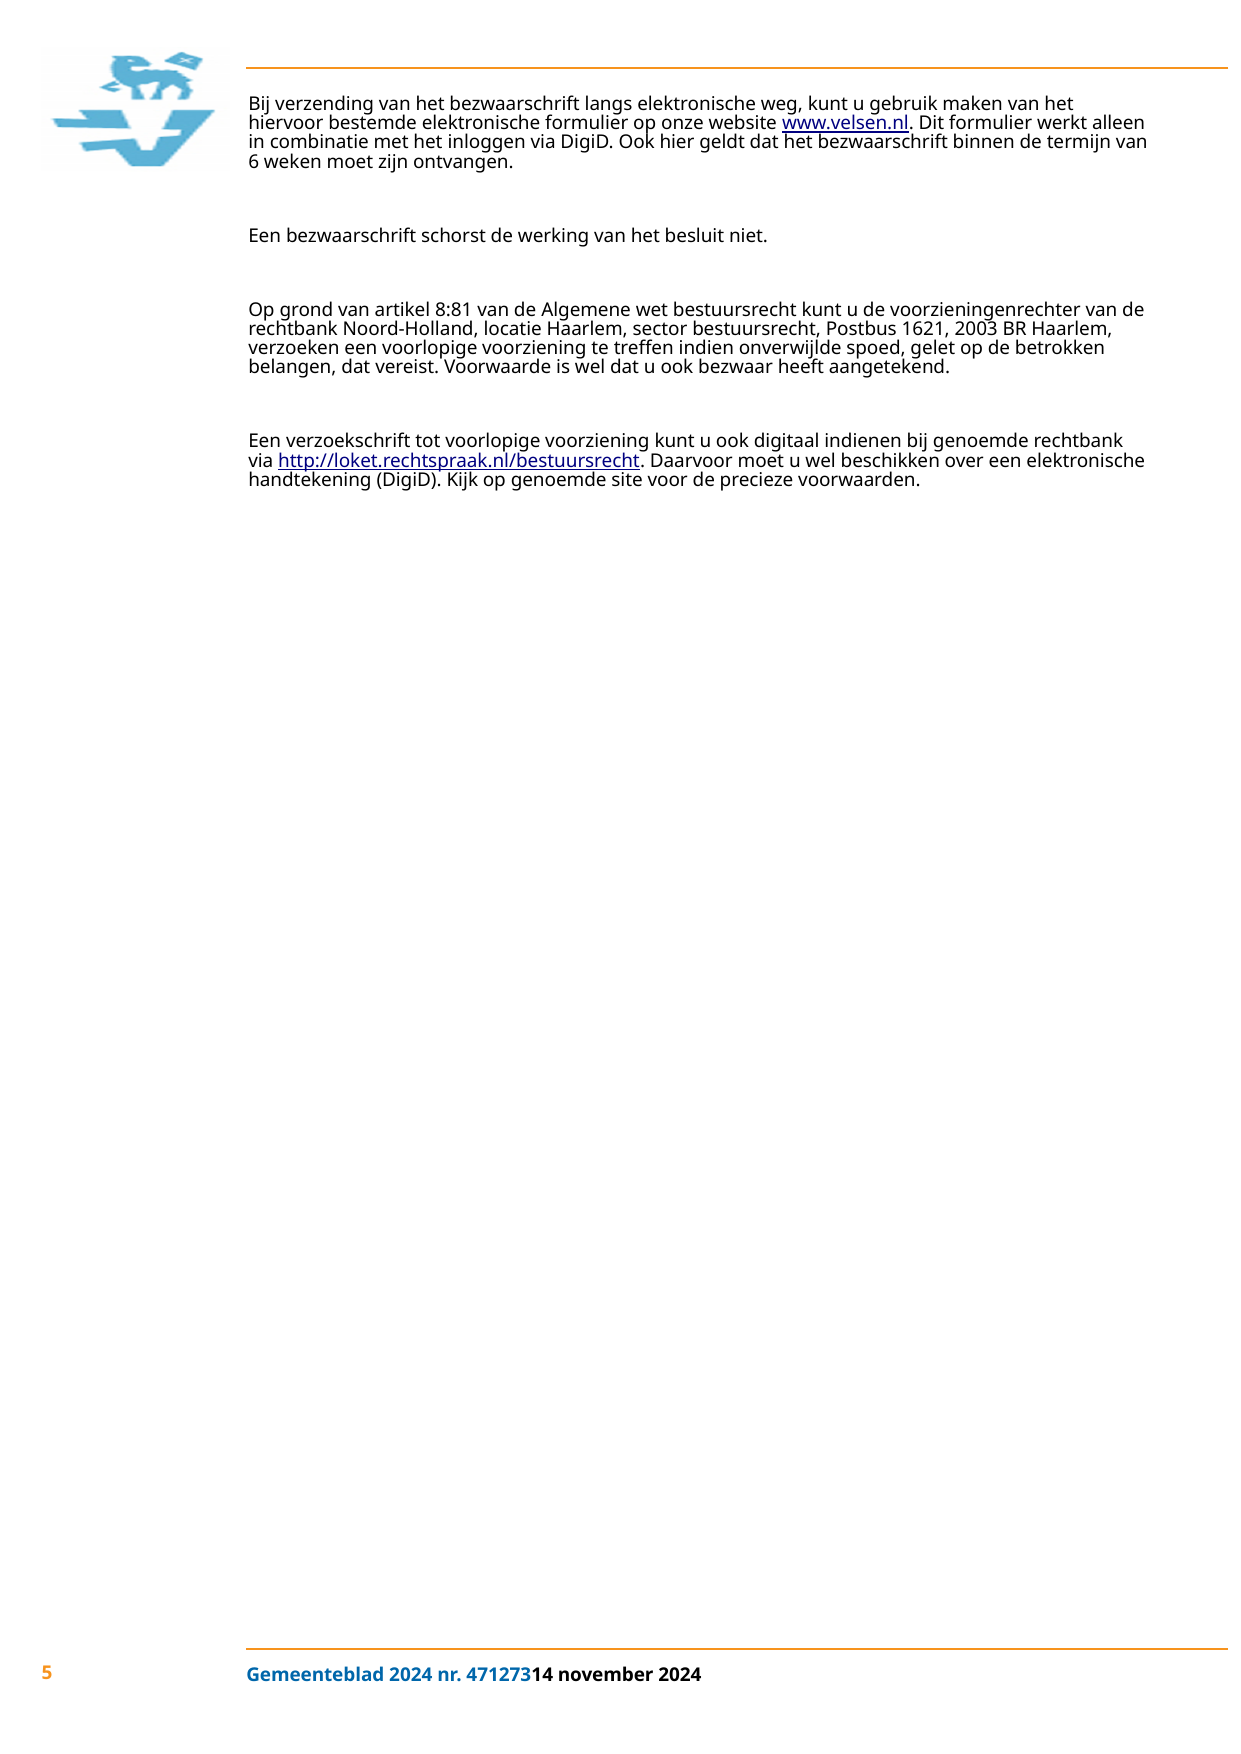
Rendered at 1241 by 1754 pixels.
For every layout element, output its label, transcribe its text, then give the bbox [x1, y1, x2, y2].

picture [41, 47, 231, 172]
text Bij verzending van het bezwaarschrift langs elektronische weg, kunt u gebruik maken van het hiervoor bestemde elektronische formulier op onze website www.velsen.nl. Dit formulier werkt alleen in combinatie met het inloggen via DigiD. Ook hier geldt dat het bezwaarschrift binnen de termijn van 6 weken moet zijn ontvangen. [248, 95, 1152, 172]
text Een bezwaarschrift schorst de werking van het besluit niet. [248, 227, 1152, 246]
text Op grond van artikel 8:81 van de Algemene wet bestuursrecht kunt u de voorzieningenrechter van de rechtbank Noord-Holland, locatie Haarlem, sector bestuursrecht, Postbus 1621, 2003 BR Haarlem, verzoeken een voorlopige voorziening te treffen indien onverwijlde spoed, gelet op de betrokken belangen, dat vereist. Voorwaarde is wel dat u ook bezwaar heeft aangetekend. [248, 301, 1152, 378]
text Een verzoekschrift tot voorlopige voorziening kunt u ook digitaal indienen bij genoemde rechtbank via http://loket.rechtspraak.nl/bestuursrecht. Daarvoor moet u wel beschikken over een elektronische handtekening (DigiD). Kijk op genoemde site voor de precieze voorwaarden. [248, 432, 1152, 490]
